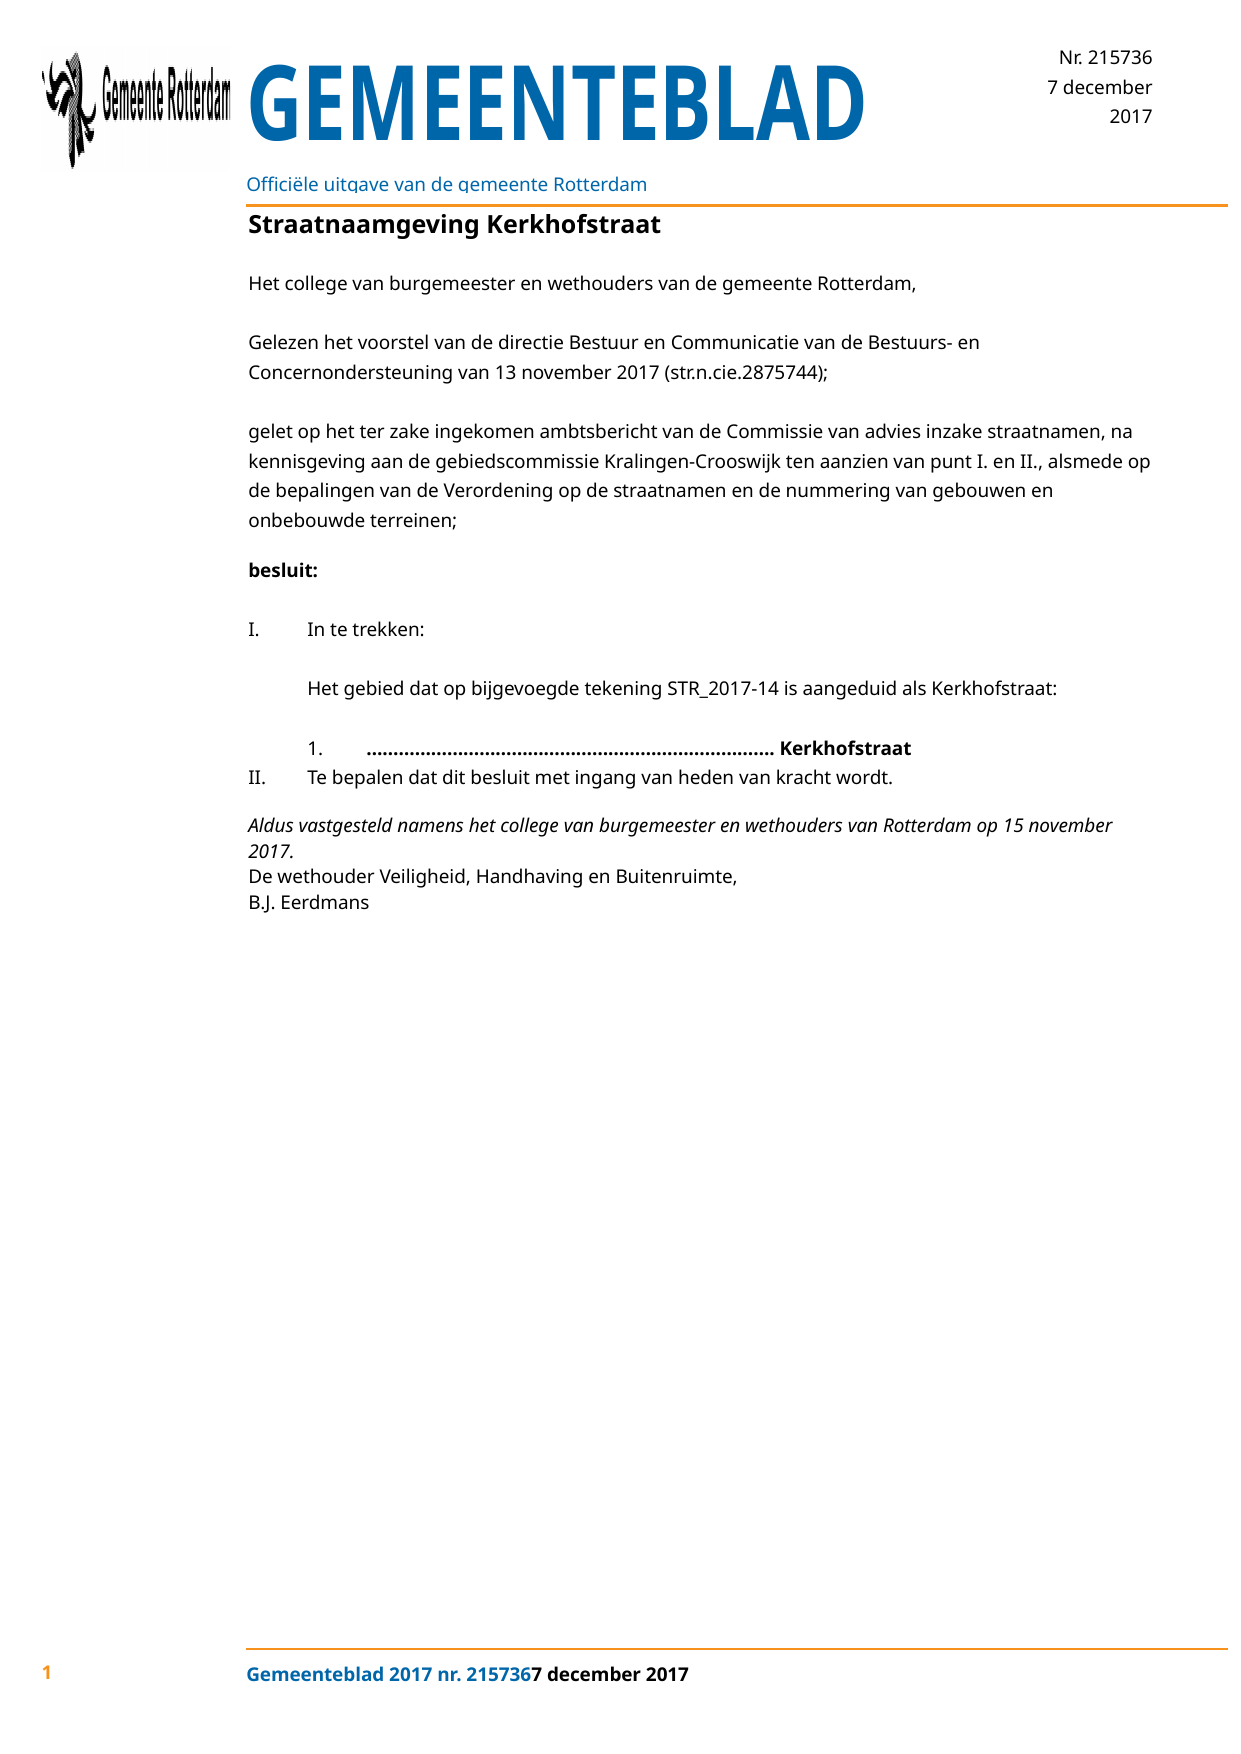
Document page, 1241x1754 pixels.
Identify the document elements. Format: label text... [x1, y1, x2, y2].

list In te trekken: [248, 616, 1152, 642]
list Te bepalen dat dit besluit met ingang van heden van kracht wordt. [248, 764, 1152, 790]
text Gelezen het voorstel van de directie Bestuur en Communicatie van de Bestuurs- en Concernondersteuning van 13 november 2017 (str.n.cie.2875744); [248, 329, 1152, 385]
list Het gebied dat op bijgevoegde tekening STR_2017-14 is aangeduid als Kerkhofstraat: [248, 676, 1152, 701]
text Aldus vastgesteld namens het college van burgemeester en wethouders van Rotterdam op 15 november 2017. [248, 812, 1152, 864]
text Het college van burgemeester en wethouders van de gemeente Rotterdam, [248, 270, 1152, 296]
picture [41, 47, 231, 172]
list …………………………………………………………………. Kerkhofstraat [307, 735, 1152, 761]
text Straatnaamgeving Kerkhofstraat [248, 207, 1152, 241]
text gelet op het ter zake ingekomen ambtsbericht van de Commissie van advies inzake straatnamen, na kennisgeving aan de gebiedscommissie Kralingen-Crooswijk ten aanzien van punt I. en II., alsmede op de bepalingen van de Verordening op de straatnamen en de nummering van gebouwen en onbebouwde terreinen; [248, 418, 1152, 533]
text B.J. Eerdmans [248, 889, 1152, 915]
text besluit: [248, 557, 1152, 583]
text De wethouder Veiligheid, Handhaving en Buitenruimte, [248, 864, 1152, 889]
